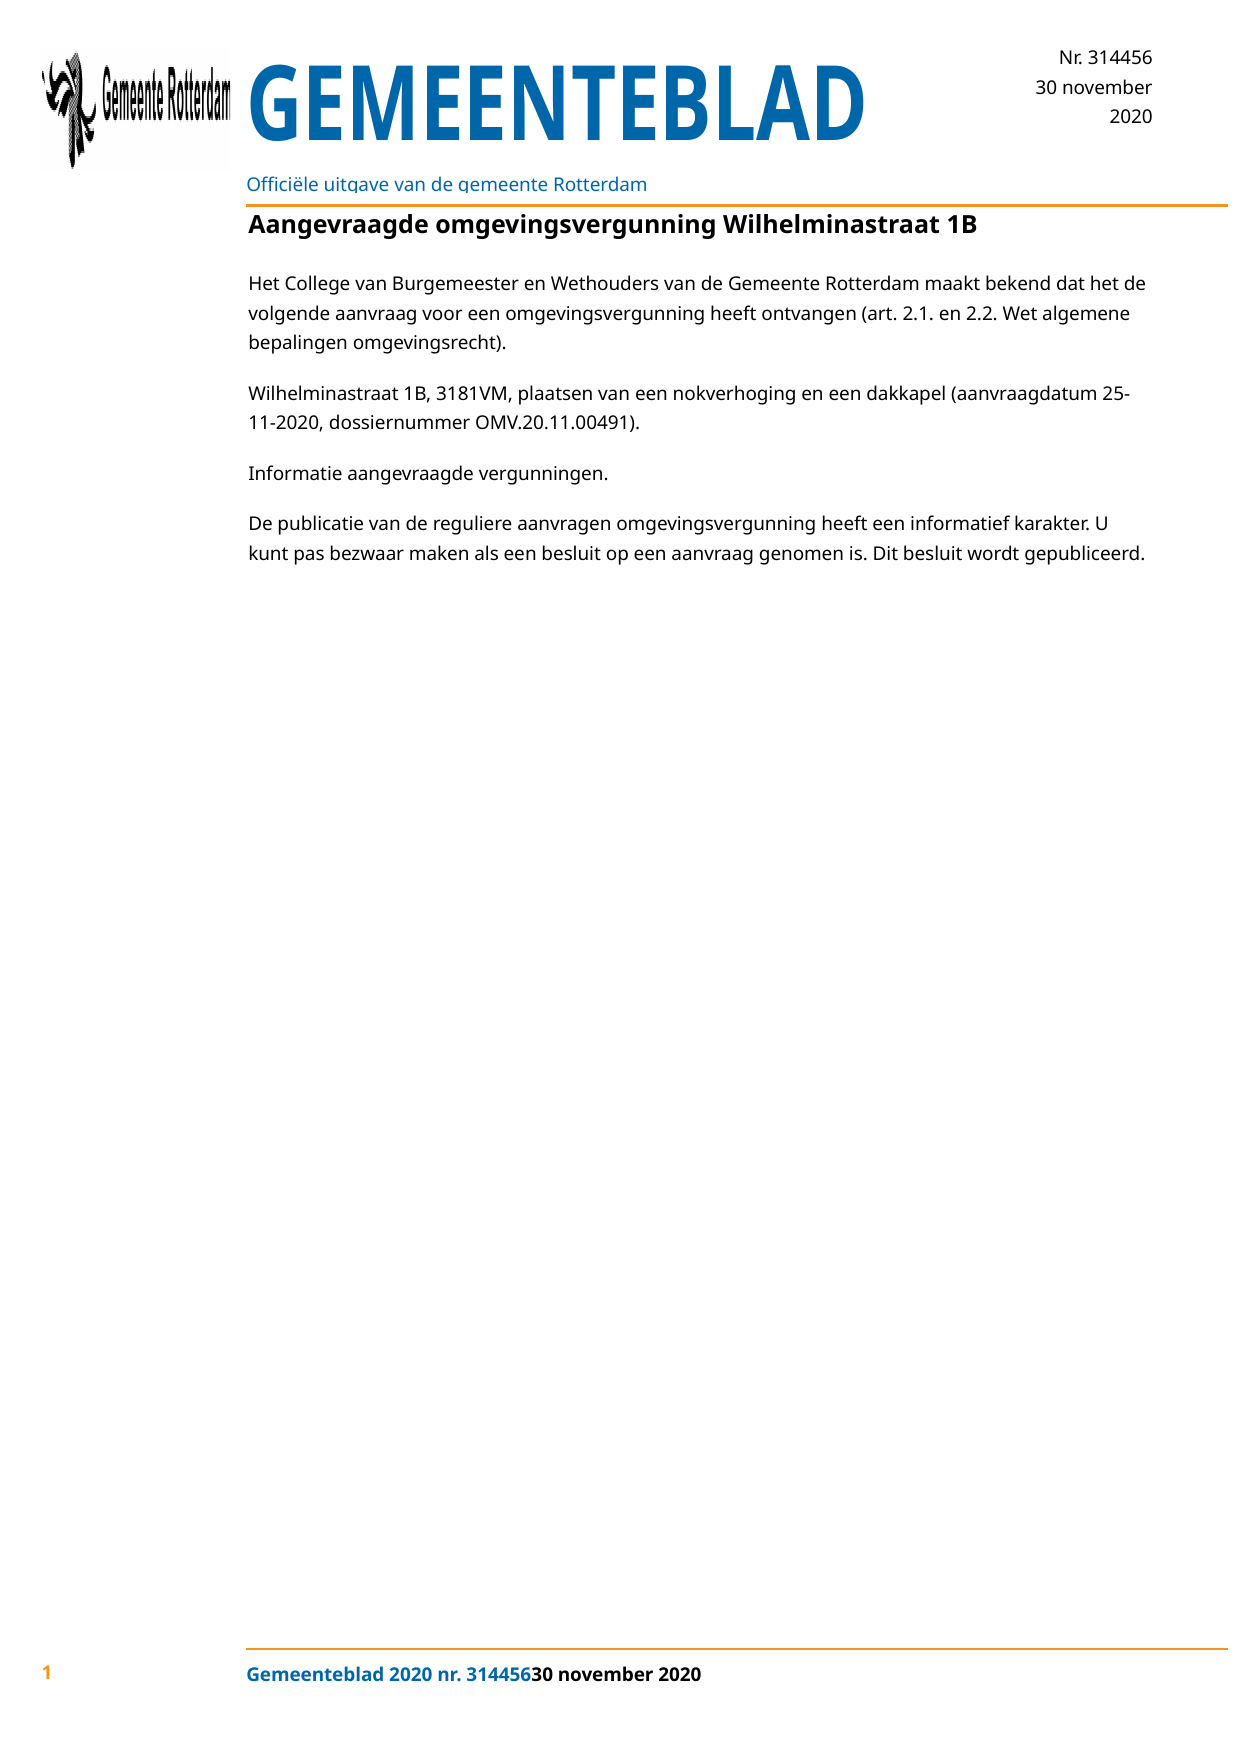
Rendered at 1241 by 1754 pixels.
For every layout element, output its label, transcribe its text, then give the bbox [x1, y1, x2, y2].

text Aangevraagde omgevingsvergunning Wilhelminastraat 1B [248, 207, 1152, 241]
picture [41, 47, 231, 172]
text De publicatie van de reguliere aanvragen omgevingsvergunning heeft een informatief karakter. U kunt pas bezwaar maken als een besluit op een aanvraag genomen is. Dit besluit wordt gepubliceerd. [248, 510, 1152, 566]
text Wilhelminastraat 1B, 3181VM, plaatsen van een nokverhoging en een dakkapel (aanvraagdatum 25-11-2020, dossiernummer OMV.20.11.00491). [248, 380, 1152, 435]
text Het College van Burgemeester en Wethouders van de Gemeente Rotterdam maakt bekend dat het de volgende aanvraag voor een omgevingsvergunning heeft ontvangen (art. 2.1. en 2.2. Wet algemene bepalingen omgevingsrecht). [248, 270, 1152, 355]
text Informatie aangevraagde vergunningen. [248, 460, 1152, 486]
